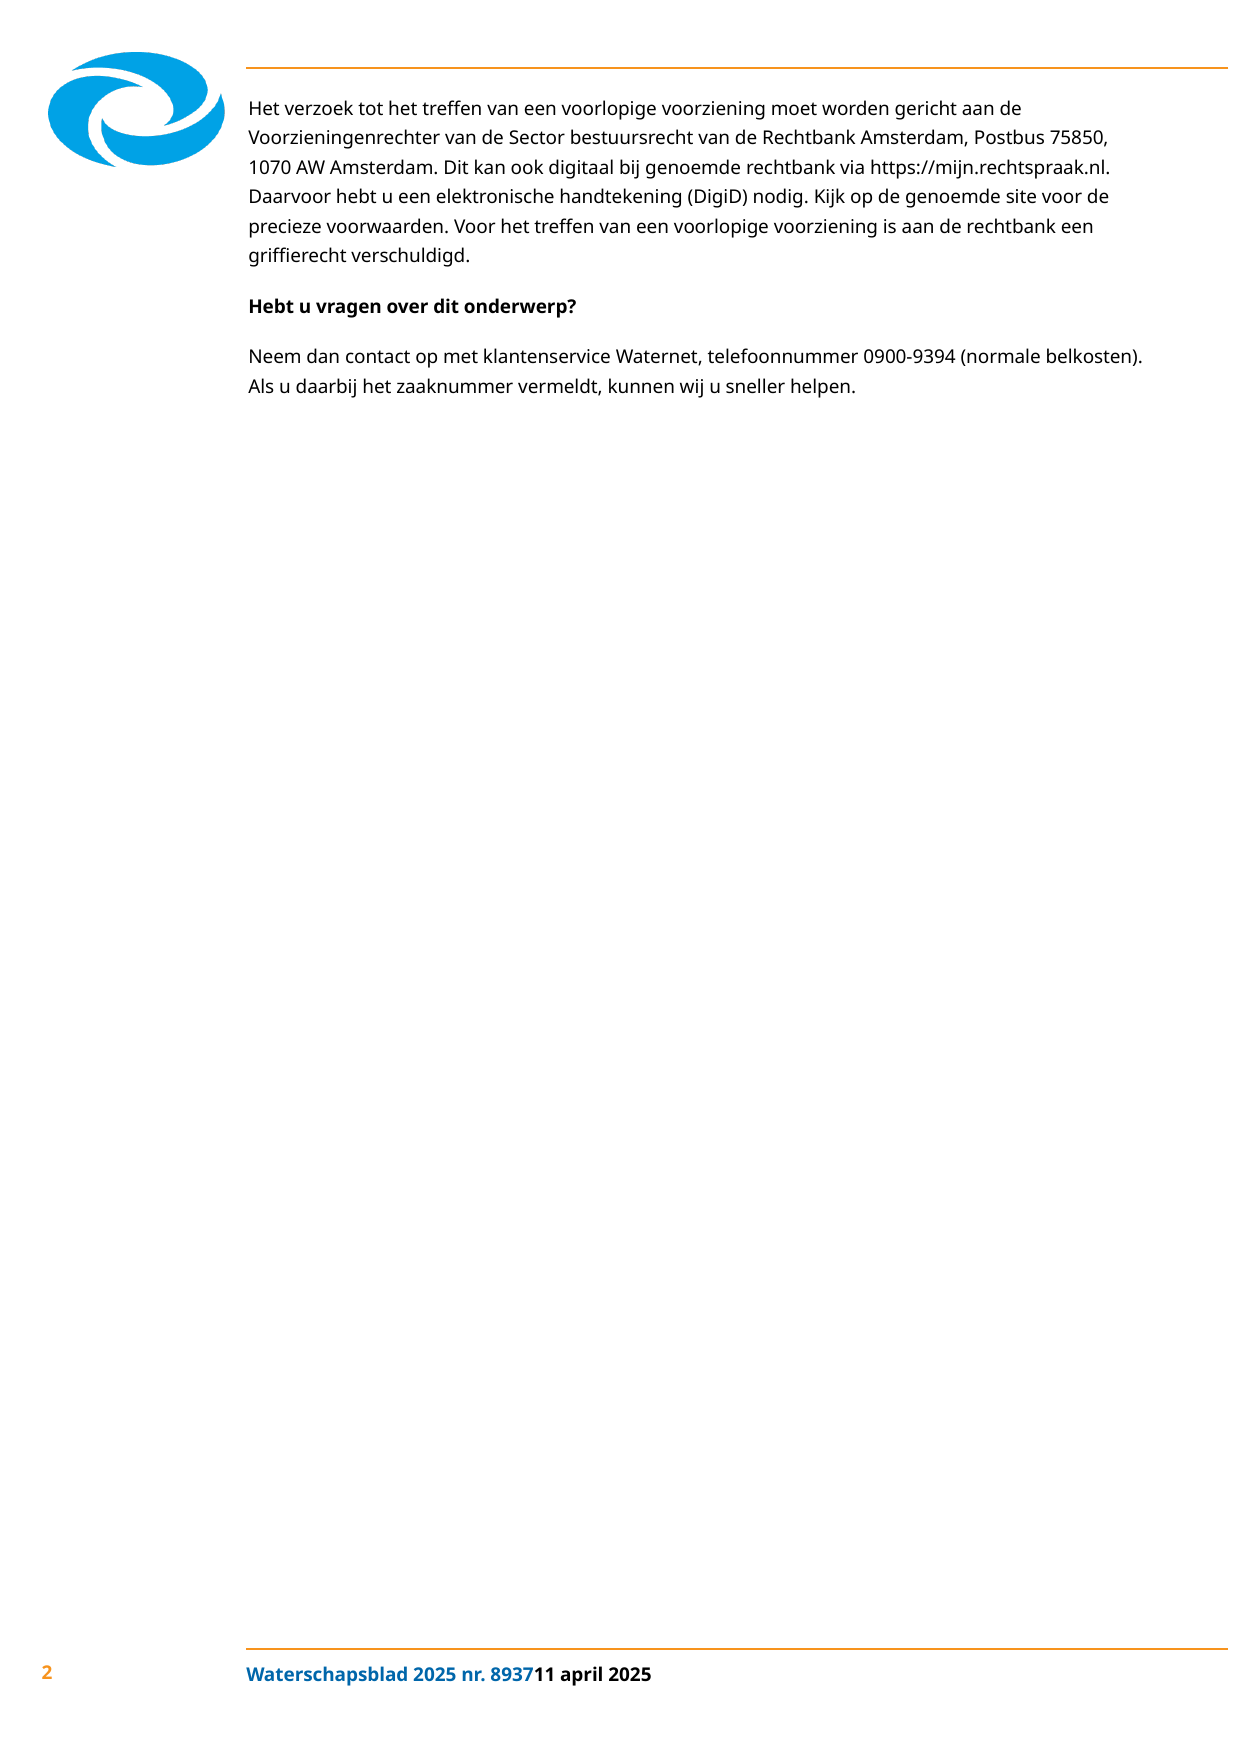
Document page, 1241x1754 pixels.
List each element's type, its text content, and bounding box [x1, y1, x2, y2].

text Neem dan contact op met klantenservice Waternet, telefoonnummer 0900-9394 (normale belkosten). Als u daarbij het zaaknummer vermeldt, kunnen wij u sneller helpen. [248, 343, 1152, 399]
text Het verzoek tot het treffen van een voorlopige voorziening moet worden gericht aan de Voorzieningenrechter van de Sector bestuursrecht van de Rechtbank Amsterdam, Postbus 75850, 1070 AW Amsterdam. Dit kan ook digitaal bij genoemde rechtbank via https://mijn.rechtspraak.nl. Daarvoor hebt u een elektronische handtekening (DigiD) nodig. Kijk op de genoemde site voor de precieze voorwaarden. Voor het treffen van een voorlopige voorziening is aan de rechtbank een griffierecht verschuldigd. [248, 95, 1152, 268]
picture [41, 47, 231, 172]
text Hebt u vragen over dit onderwerp? [248, 293, 1152, 319]
